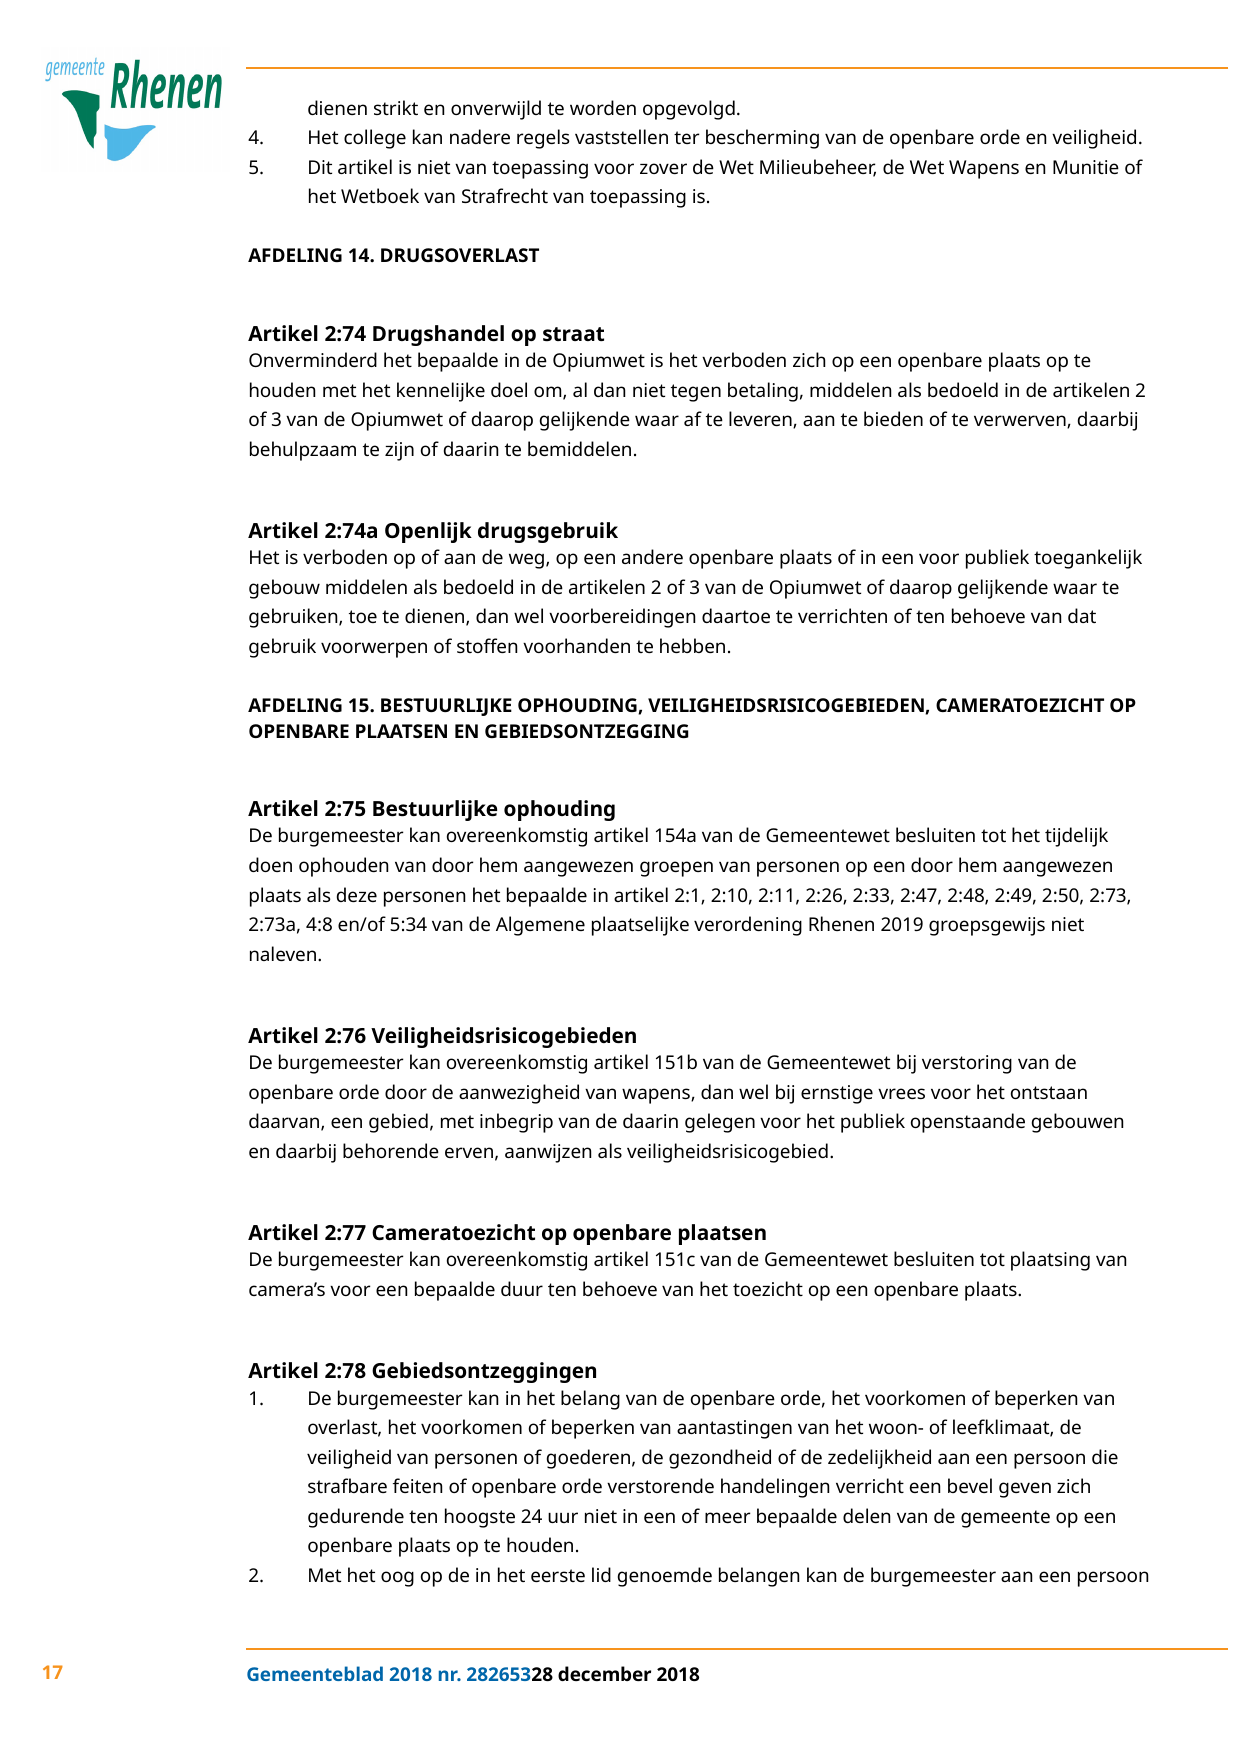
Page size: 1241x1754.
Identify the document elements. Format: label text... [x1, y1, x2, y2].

text Artikel 2:74 Drugshandel op straat [248, 319, 1152, 347]
list Met het oog op de in het eerste lid genoemde belangen kan de burgemeester aan een persoon [248, 1562, 1152, 1588]
text De burgemeester kan overeenkomstig artikel 151b van de Gemeentewet bij verstoring van de openbare orde door de aanwezigheid van wapens, dan wel bij ernstige vrees voor het ontstaan daarvan, een gebied, met inbegrip van de daarin gelegen voor het publiek openstaande gebouwen en daarbij behorende erven, aanwijzen als veiligheidsrisicogebied. [248, 1049, 1152, 1164]
list dienen strikt en onverwijld te worden opgevolgd. [248, 95, 1152, 121]
text Artikel 2:74a Openlijk drugsgebruik [248, 516, 1152, 544]
text De burgemeester kan overeenkomstig artikel 151c van de Gemeentewet besluiten tot plaatsing van camera’s voor een bepaalde duur ten behoeve van het toezicht op een openbare plaats. [248, 1247, 1152, 1302]
picture [41, 47, 231, 172]
text De burgemeester kan overeenkomstig artikel 154a van de Gemeentewet besluiten tot het tijdelijk doen ophouden van door hem aangewezen groepen van personen op een door hem aangewezen plaats als deze personen het bepaalde in artikel 2:1, 2:10, 2:11, 2:26, 2:33, 2:47, 2:48, 2:49, 2:50, 2:73, 2:73a, 4:8 en/of 5:34 van de Algemene plaatselijke verordening Rhenen 2019 groepsgewijs niet naleven. [248, 823, 1152, 967]
text AFDELING 15. BESTUURLIJKE OPHOUDING, VEILIGHEIDSRISICOGEBIEDEN, CAMERATOEZICHT OP OPENBARE PLAATSEN EN GEBIEDSONTZEGGING [248, 692, 1152, 744]
list De burgemeester kan in het belang van de openbare orde, het voorkomen of beperken van overlast, het voorkomen of beperken van aantastingen van het woon- of leefklimaat, de veiligheid van personen of goederen, de gezondheid of de zedelijkheid aan een persoon die strafbare feiten of openbare orde verstorende handelingen verricht een bevel geven zich gedurende ten hoogste 24 uur niet in een of meer bepaalde delen van de gemeente op een openbare plaats op te houden. [248, 1385, 1152, 1558]
text Artikel 2:78 Gebiedsontzeggingen [248, 1356, 1152, 1385]
text Artikel 2:77 Cameratoezicht op openbare plaatsen [248, 1218, 1152, 1247]
text Onverminderd het bepaalde in de Opiumwet is het verboden zich op een openbare plaats op te houden met het kennelijke doel om, al dan niet tegen betaling, middelen als bedoeld in de artikelen 2 of 3 van de Opiumwet of daarop gelijkende waar af te leveren, aan te bieden of te verwerven, daarbij behulpzaam te zijn of daarin te bemiddelen. [248, 347, 1152, 462]
text Het is verboden op of aan de weg, op een andere openbare plaats of in een voor publiek toegankelijk gebouw middelen als bedoeld in de artikelen 2 of 3 van de Opiumwet of daarop gelijkende waar te gebruiken, toe te dienen, dan wel voorbereidingen daartoe te verrichten of ten behoeve van dat gebruik voorwerpen of stoffen voorhanden te hebben. [248, 544, 1152, 659]
list Dit artikel is niet van toepassing voor zover de Wet Milieubeheer, de Wet Wapens en Munitie of het Wetboek van Strafrecht van toepassing is. [248, 154, 1152, 209]
text Artikel 2:75 Bestuurlijke ophouding [248, 794, 1152, 823]
text Artikel 2:76 Veiligheidsrisicogebieden [248, 1021, 1152, 1049]
list Het college kan nadere regels vaststellen ter bescherming van de openbare orde en veiligheid. [248, 124, 1152, 150]
text AFDELING 14. DRUGSOVERLAST [248, 243, 1152, 268]
